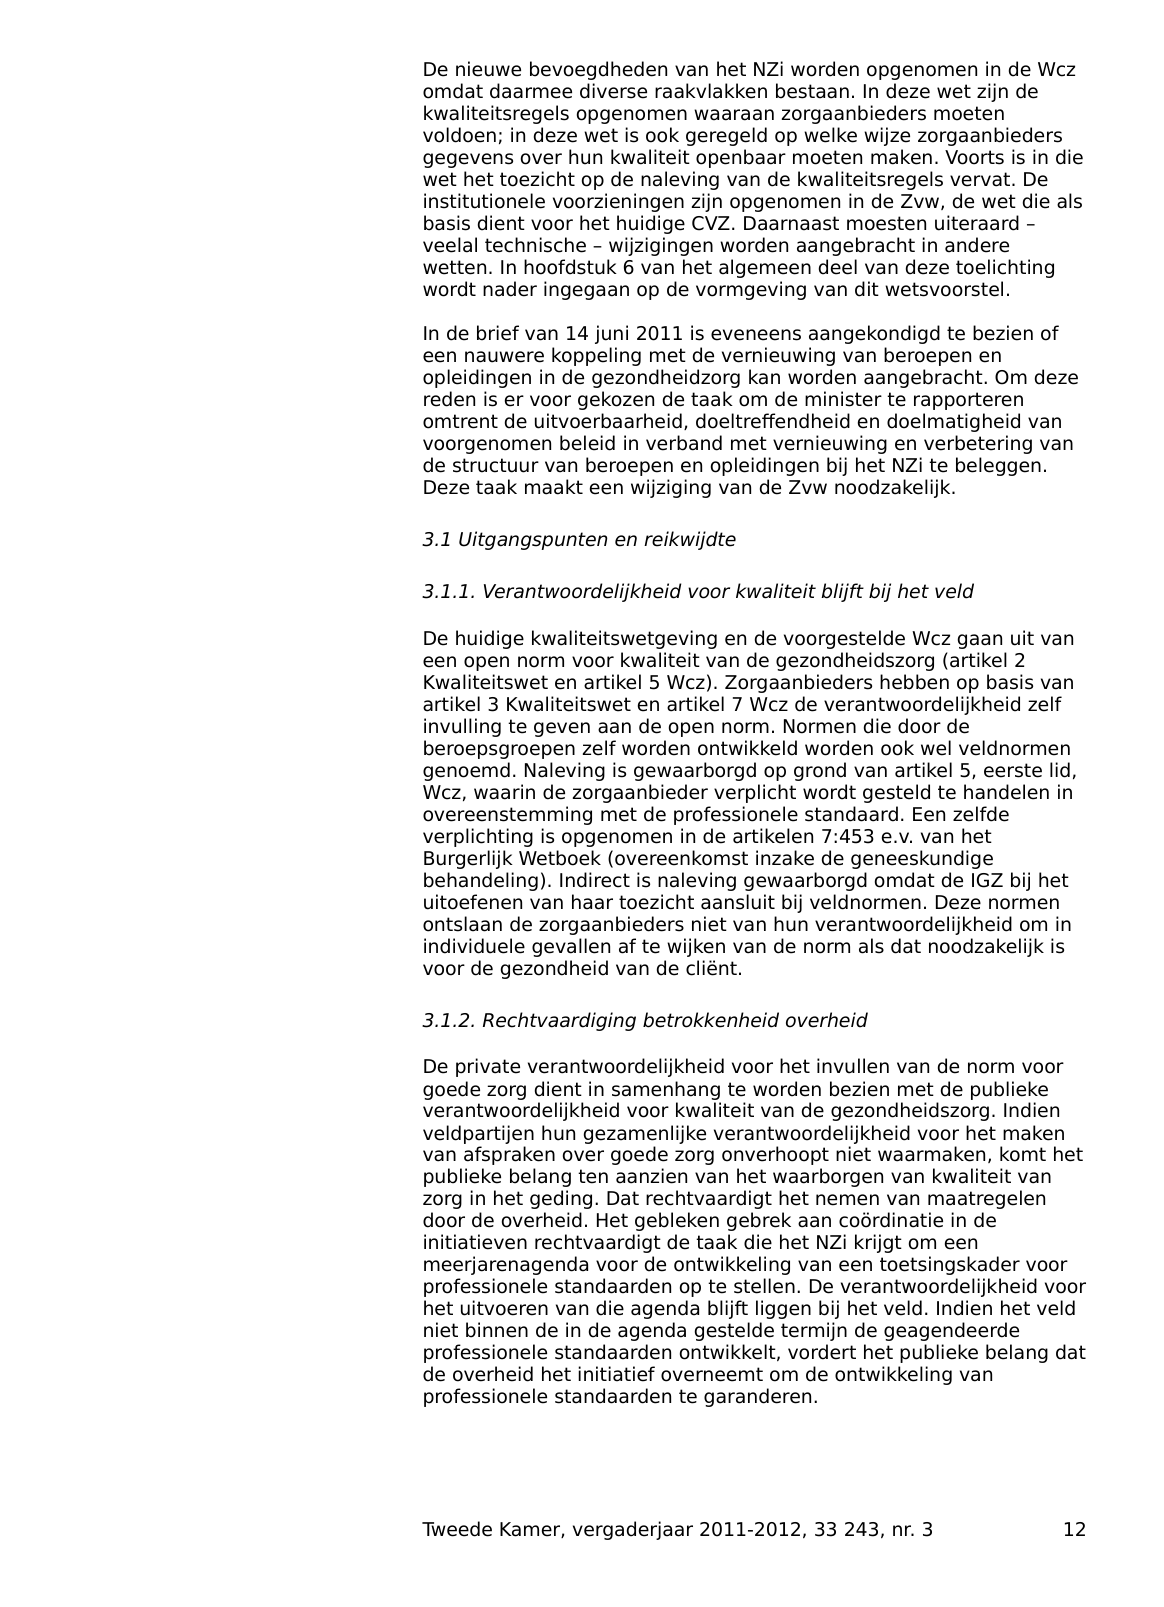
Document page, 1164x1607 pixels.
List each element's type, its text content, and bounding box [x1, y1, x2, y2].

subtitle 3.1.2. Rechtvaardiging betrokkenheid overheid [422, 1009, 1087, 1031]
subtitle 3.1 Uitgangspunten en reikwijdte [422, 529, 1087, 551]
text De nieuwe bevoegdheden van het NZi worden opgenomen in de Wcz omdat daarmee diverse raakvlakken bestaan. In deze wet zijn de kwaliteitsregels opgenomen waaraan zorgaanbieders moeten voldoen; in deze wet is ook geregeld op welke wijze zorgaanbieders gegevens over hun kwaliteit openbaar moeten maken. Voorts is in die wet het toezicht op de naleving van de kwaliteitsregels vervat. De institutionele voorzieningen zijn opgenomen in de Zvw, de wet die als basis dient voor het huidige CVZ. Daarnaast moesten uiteraard – veelal technische – wijzigingen worden aangebracht in andere wetten. In hoofdstuk 6 van het algemeen deel van deze toelichting wordt nader ingegaan op de vormgeving van dit wetsvoorstel. [422, 59, 1087, 301]
subtitle 3.1.1. Verantwoordelijkheid voor kwaliteit blijft bij het veld [422, 581, 1087, 603]
text In de brief van 14 juni 2011 is eveneens aangekondigd te bezien of een nauwere koppeling met de vernieuwing van beroepen en opleidingen in de gezondheidzorg kan worden aangebracht. Om deze reden is er voor gekozen de taak om de minister te rapporteren omtrent de uitvoerbaarheid, doeltreffendheid en doelmatigheid van voorgenomen beleid in verband met vernieuwing en verbetering van de structuur van beroepen en opleidingen bij het NZi te beleggen. Deze taak maakt een wijziging van de Zvw noodzakelijk. [422, 323, 1087, 499]
text De private verantwoordelijkheid voor het invullen van de norm voor goede zorg dient in samenhang te worden bezien met de publieke verantwoordelijkheid voor kwaliteit van de gezondheidszorg. Indien veldpartijen hun gezamenlijke verantwoordelijkheid voor het maken van afspraken over goede zorg onverhoopt niet waarmaken, komt het publieke belang ten aanzien van het waarborgen van kwaliteit van zorg in het geding. Dat rechtvaardigt het nemen van maatregelen door de overheid. Het gebleken gebrek aan coördinatie in de initiatieven rechtvaardigt de taak die het NZi krijgt om een meerjarenagenda voor de ontwikkeling van een toetsingskader voor professionele standaarden op te stellen. De verantwoordelijkheid voor het uitvoeren van die agenda blijft liggen bij het veld. Indien het veld niet binnen de in de agenda gestelde termijn de geagendeerde professionele standaarden ontwikkelt, vordert het publieke belang dat de overheid het initiatief overneemt om de ontwikkeling van professionele standaarden te garanderen. [422, 1056, 1087, 1408]
text De huidige kwaliteitswetgeving en de voorgestelde Wcz gaan uit van een open norm voor kwaliteit van de gezondheidszorg (artikel 2 Kwaliteitswet en artikel 5 Wcz). Zorgaanbieders hebben op basis van artikel 3 Kwaliteitswet en artikel 7 Wcz de verantwoordelijkheid zelf invulling te geven aan de open norm. Normen die door de beroepsgroepen zelf worden ontwikkeld worden ook wel veldnormen genoemd. Naleving is gewaarborgd op grond van artikel 5, eerste lid, Wcz, waarin de zorgaanbieder verplicht wordt gesteld te handelen in overeenstemming met de professionele standaard. Een zelfde verplichting is opgenomen in de artikelen 7:453 e.v. van het Burgerlijk Wetboek (overeenkomst inzake de geneeskundige behandeling). Indirect is naleving gewaarborgd omdat de IGZ bij het uitoefenen van haar toezicht aansluit bij veldnormen. Deze normen ontslaan de zorgaanbieders niet van hun verantwoordelijkheid om in individuele gevallen af te wijken van de norm als dat noodzakelijk is voor de gezondheid van de cliënt. [422, 628, 1087, 979]
